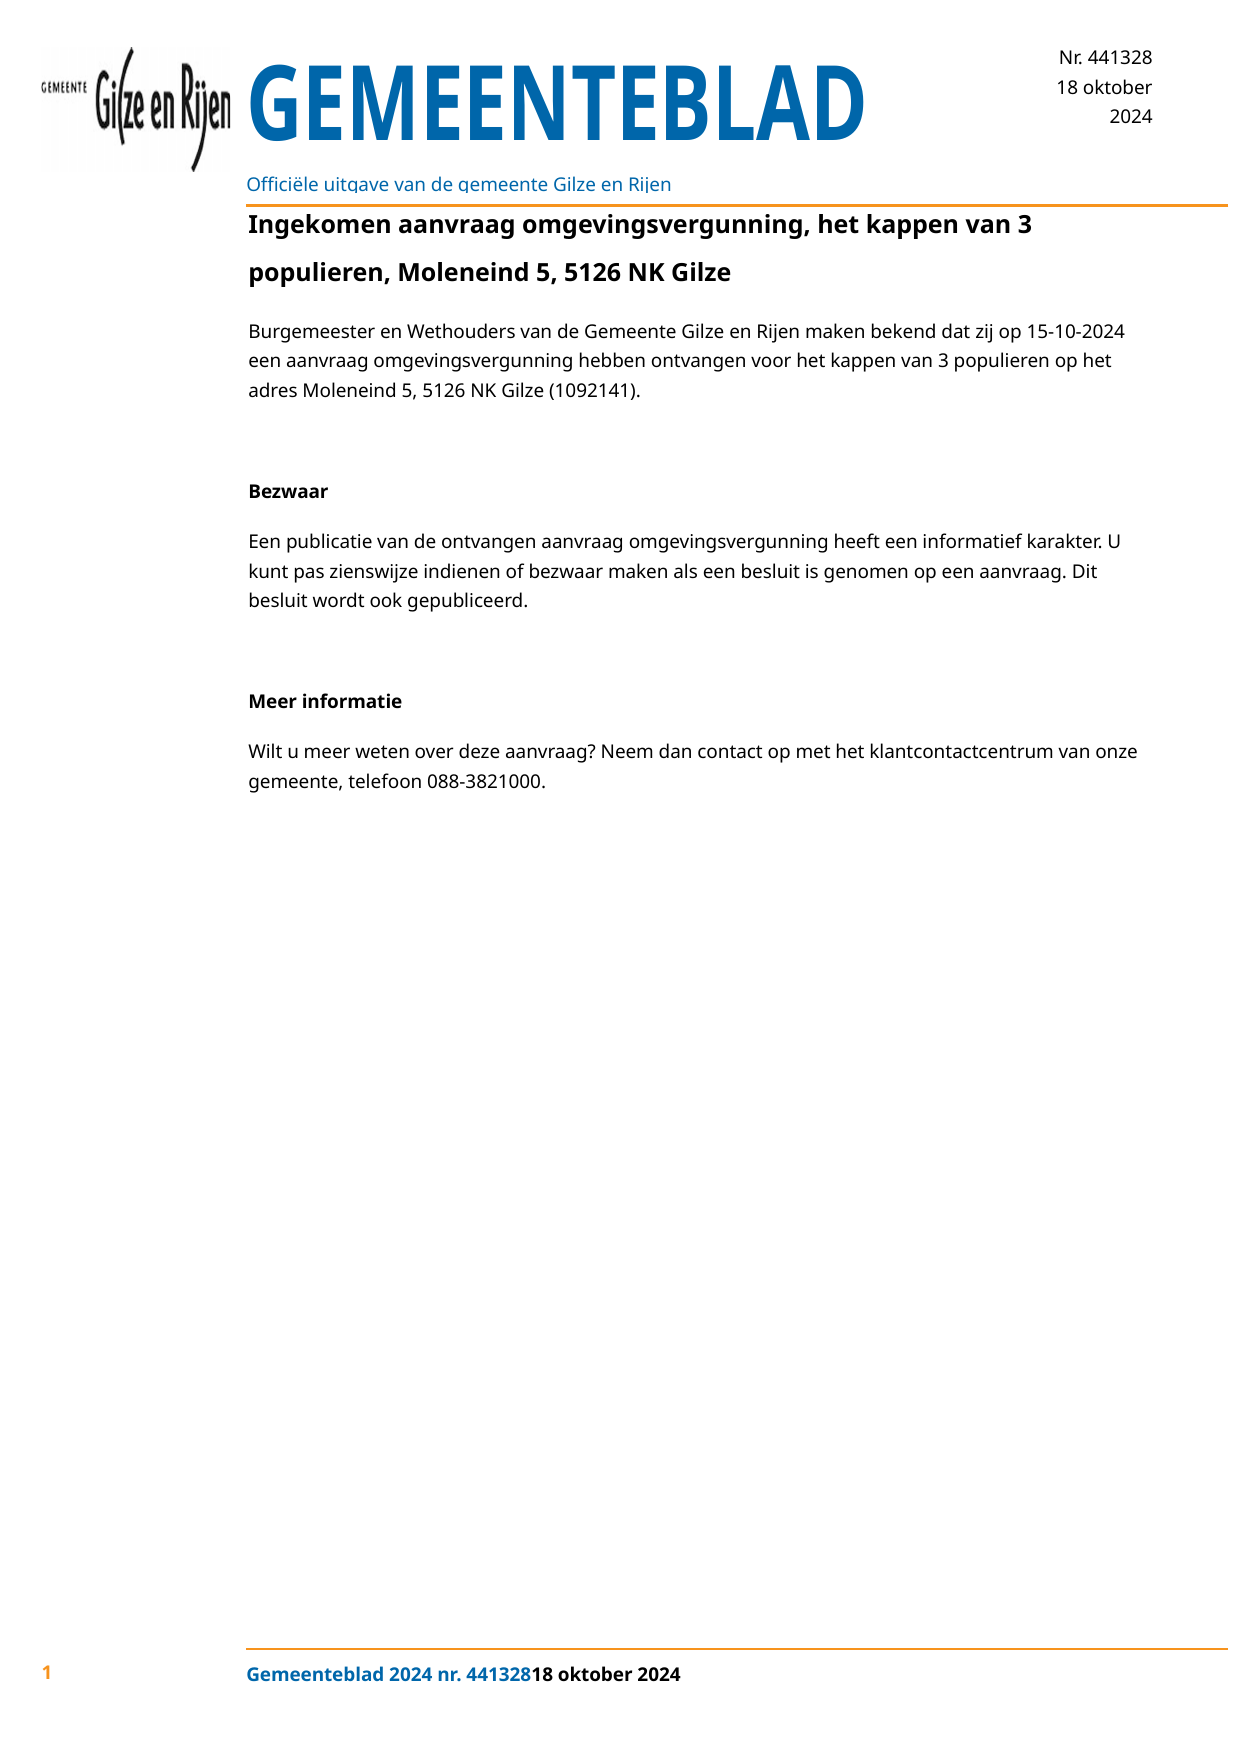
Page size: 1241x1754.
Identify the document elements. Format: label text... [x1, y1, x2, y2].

text Wilt u meer weten over deze aanvraag? Neem dan contact op met het klantcontactcentrum van onze gemeente, telefoon 088-3821000. [248, 739, 1152, 794]
text Burgemeester en Wethouders van de Gemeente Gilze en Rijen maken bekend dat zij op 15-10-2024 een aanvraag omgevingsvergunning hebben ontvangen voor het kappen van 3 populieren op het adres Moleneind 5, 5126 NK Gilze (1092141). [248, 318, 1152, 403]
text Ingekomen aanvraag omgevingsvergunning, het kappen van 3 populieren, Moleneind 5, 5126 NK Gilze [248, 207, 1152, 288]
text Een publicatie van de ontvangen aanvraag omgevingsvergunning heeft een informatief karakter. U kunt pas zienswijze indienen of bezwaar maken als een besluit is genomen op een aanvraag. Dit besluit wordt ook gepubliceerd. [248, 528, 1152, 613]
picture [41, 47, 231, 172]
text Meer informatie [248, 688, 1152, 714]
text Bezwaar [248, 478, 1152, 504]
